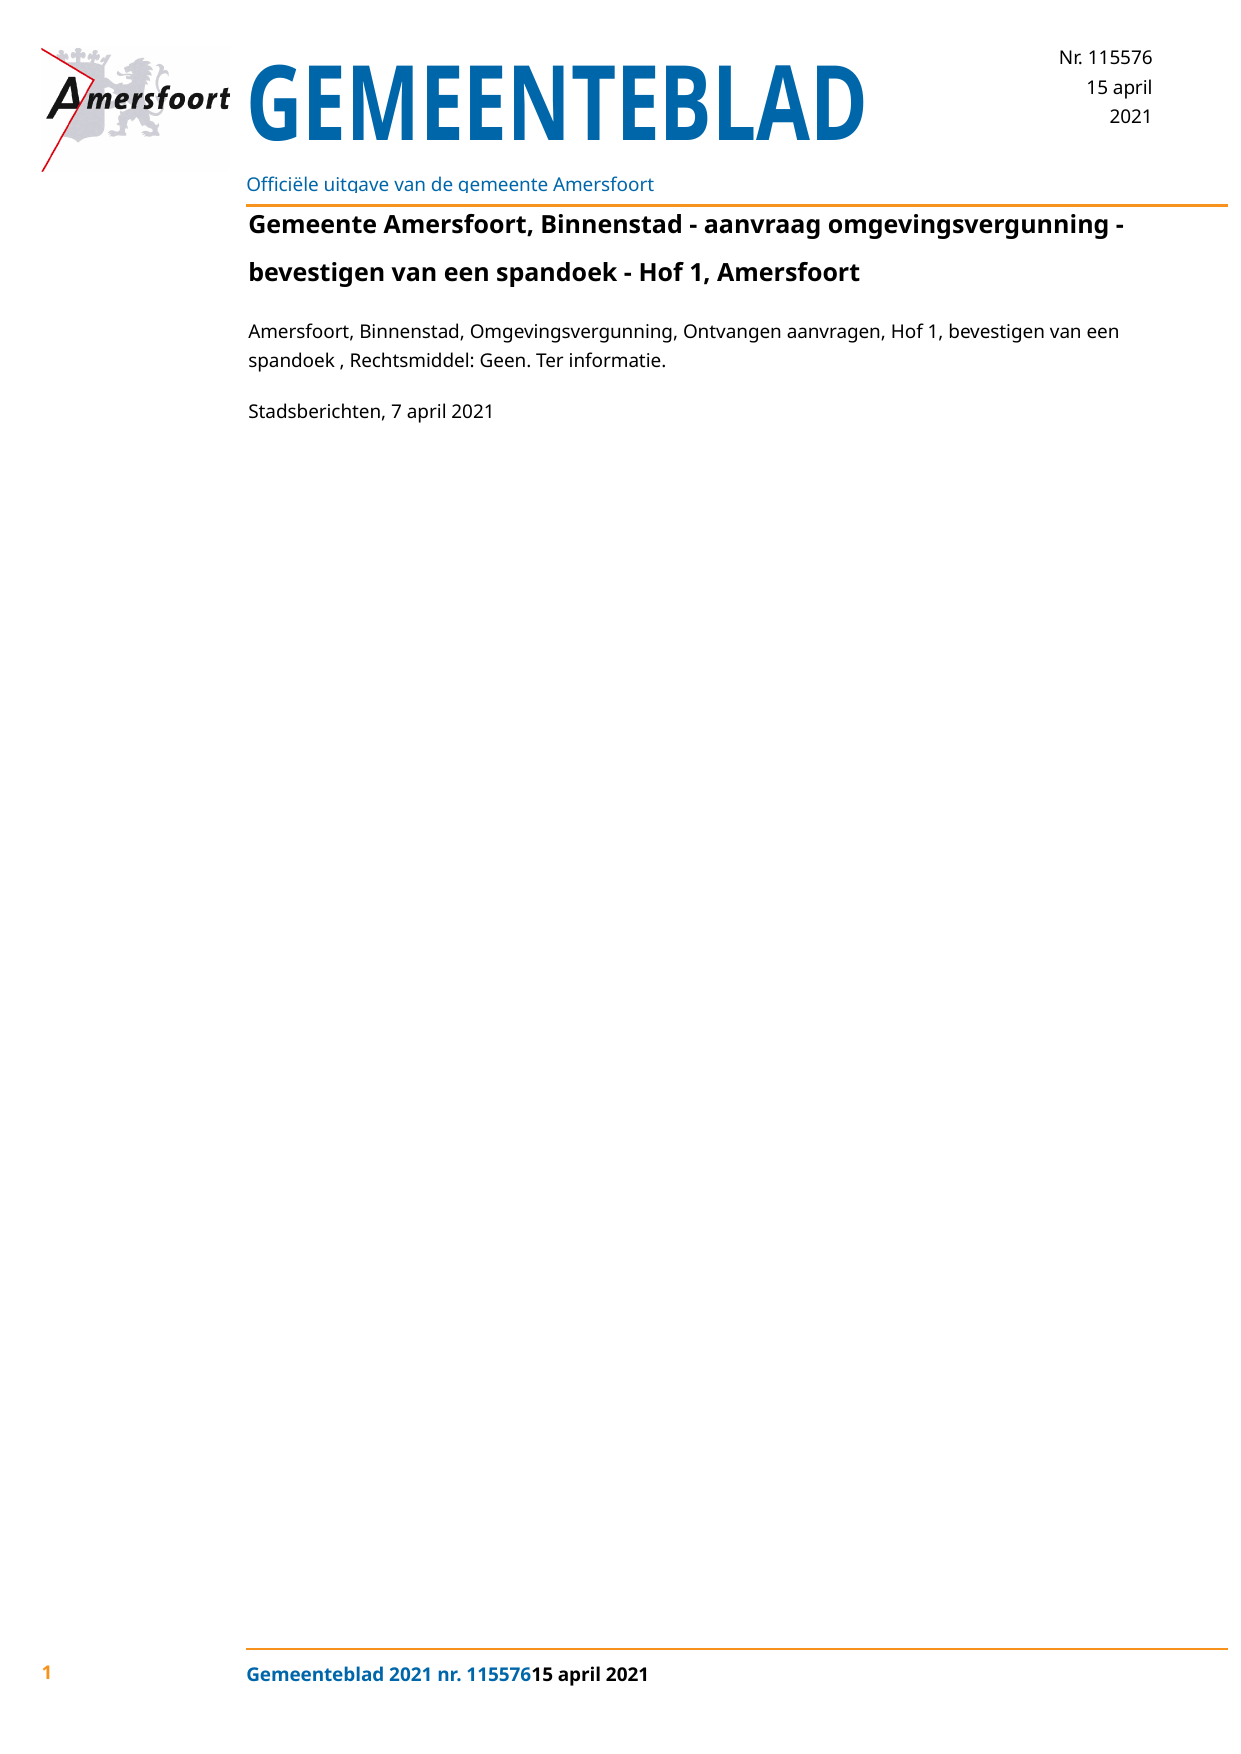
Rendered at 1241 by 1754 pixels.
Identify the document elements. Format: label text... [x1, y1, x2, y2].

text Gemeente Amersfoort, Binnenstad - aanvraag omgevingsvergunning - bevestigen van een spandoek - Hof 1, Amersfoort [248, 207, 1152, 288]
text Stadsberichten, 7 april 2021 [248, 398, 1152, 424]
picture [41, 47, 231, 172]
text Amersfoort, Binnenstad, Omgevingsvergunning, Ontvangen aanvragen, Hof 1, bevestigen van een spandoek , Rechtsmiddel: Geen. Ter informatie. [248, 318, 1152, 373]
